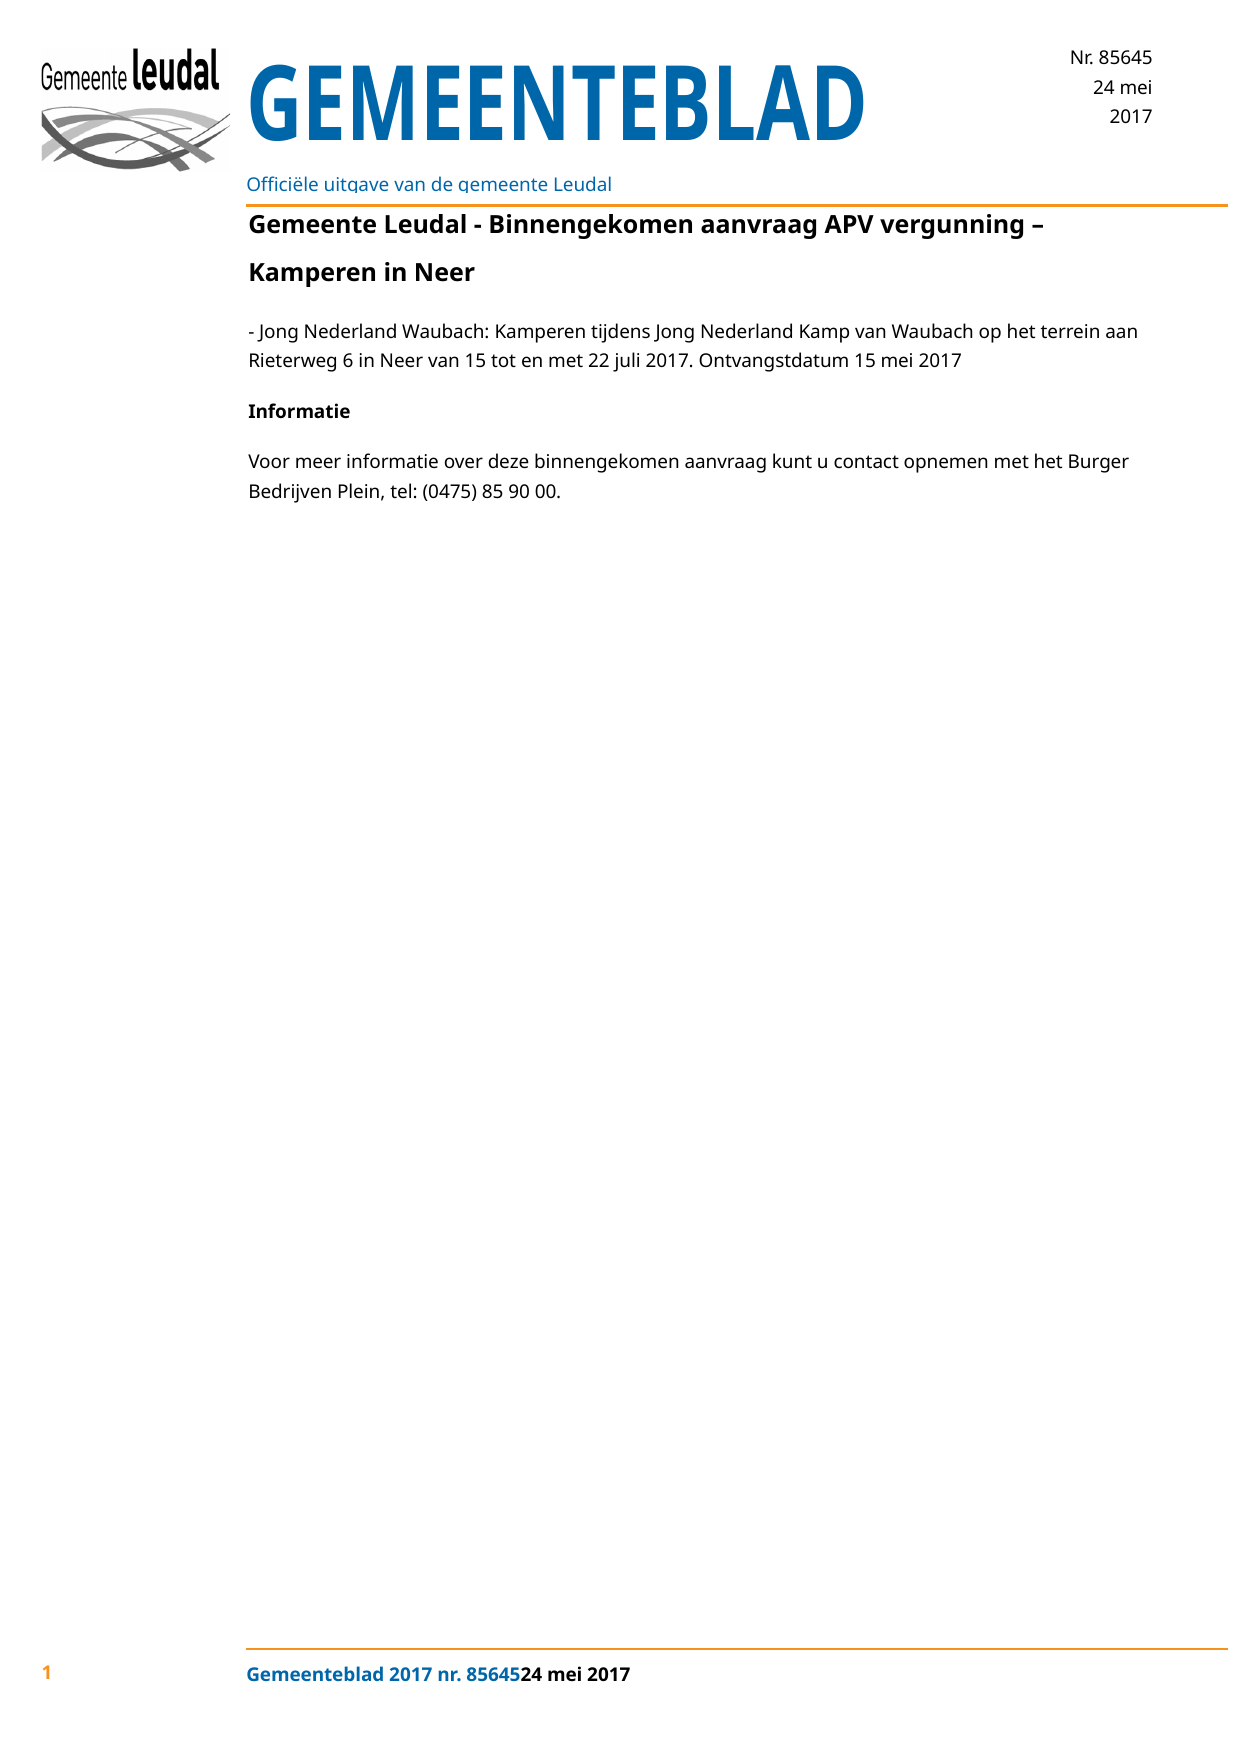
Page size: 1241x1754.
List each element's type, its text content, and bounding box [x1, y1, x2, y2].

text Voor meer informatie over deze binnengekomen aanvraag kunt u contact opnemen met het Burger Bedrijven Plein, tel: (0475) 85 90 00. [248, 448, 1152, 504]
picture [41, 47, 231, 172]
text Informatie [248, 398, 1152, 424]
text - Jong Nederland Waubach: Kamperen tijdens Jong Nederland Kamp van Waubach op het terrein aan Rieterweg 6 in Neer van 15 tot en met 22 juli 2017. Ontvangstdatum 15 mei 2017 [248, 318, 1152, 373]
text Gemeente Leudal - Binnengekomen aanvraag APV vergunning – Kamperen in Neer [248, 207, 1152, 288]
